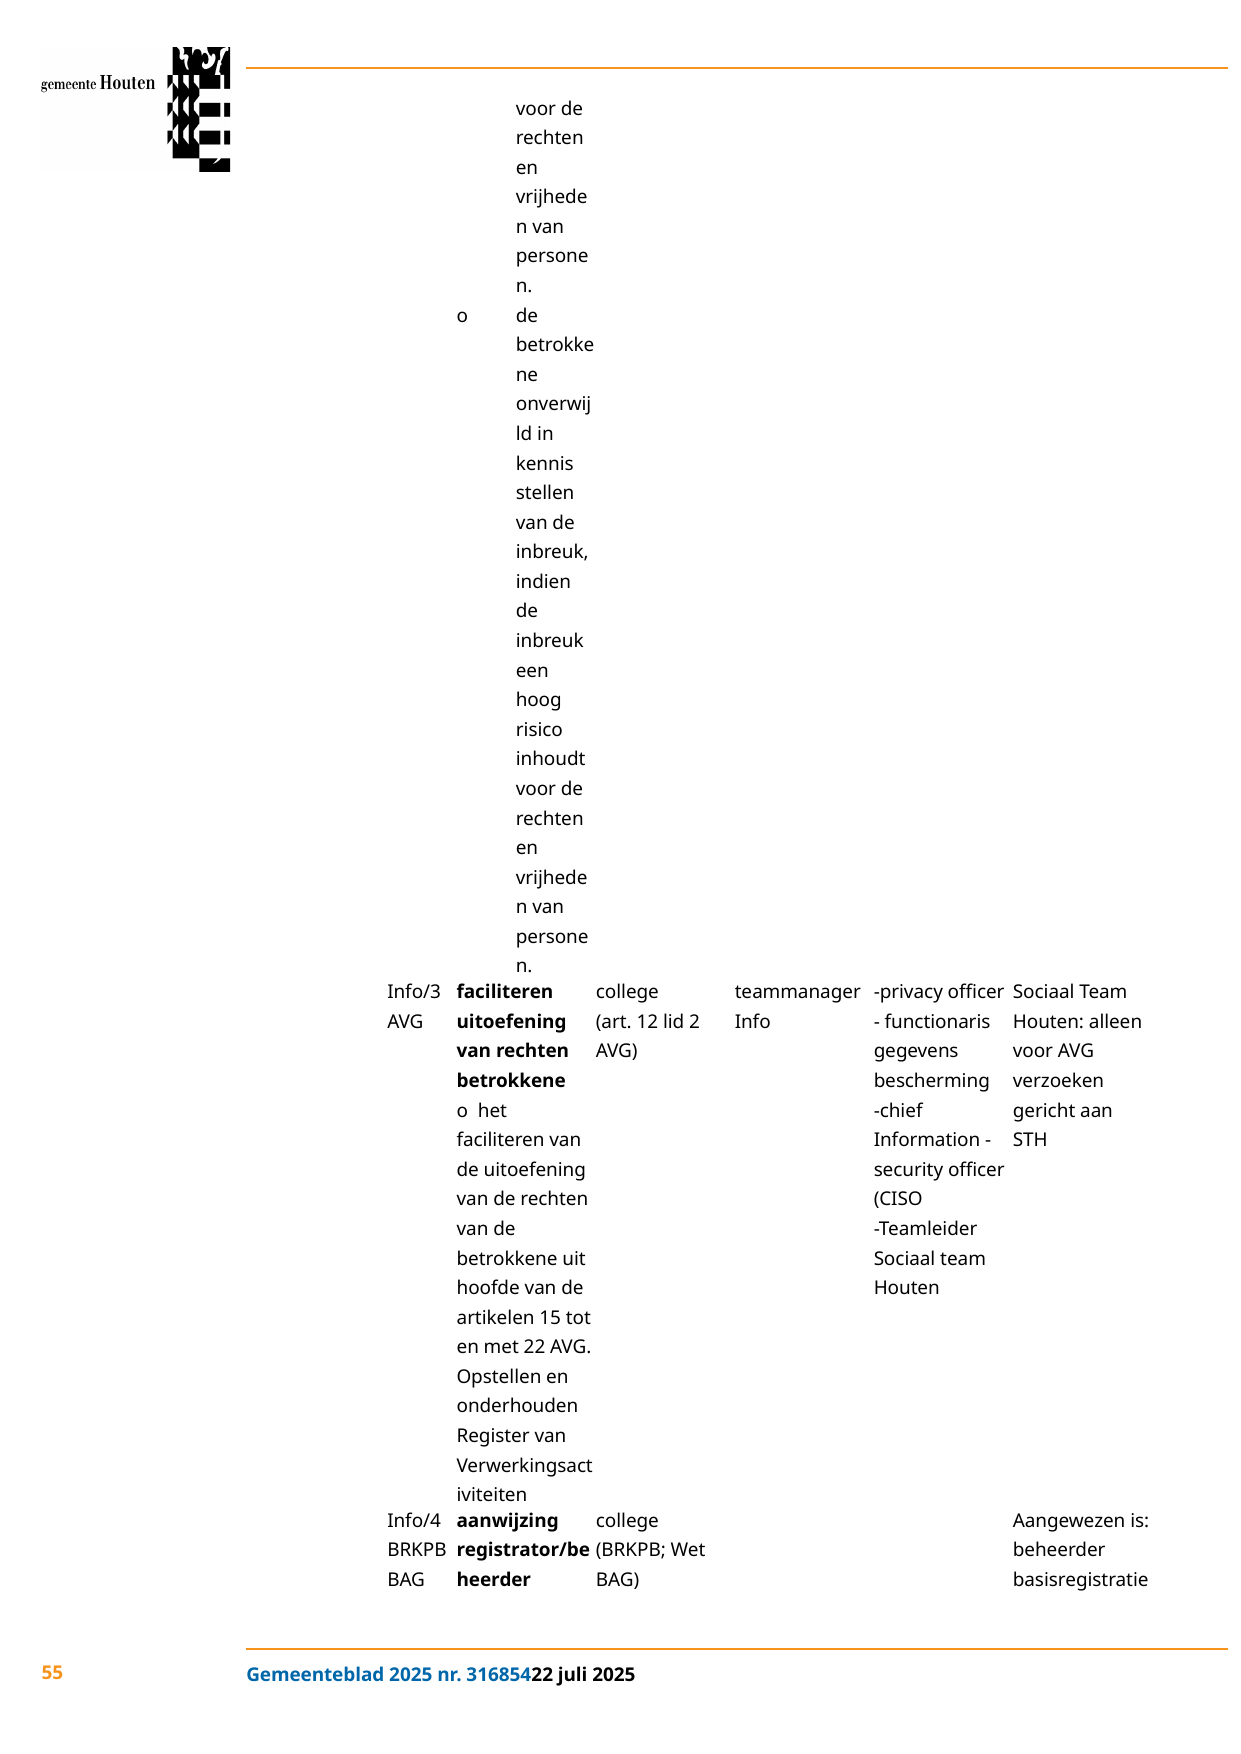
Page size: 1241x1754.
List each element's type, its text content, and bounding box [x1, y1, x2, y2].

table_cell [596, 95, 734, 978]
table_cell teammanager Info [735, 979, 873, 1507]
table_cell [874, 1507, 1013, 1592]
table_cell Info/3 AVG [387, 979, 456, 1507]
table_cell aanwijzing registrator/beheerder [456, 1507, 596, 1592]
table_cell [735, 95, 873, 978]
picture [41, 47, 231, 172]
table_cell Sociaal Team Houten: alleen voor AVG verzoeken gericht aan STH [1013, 979, 1152, 1507]
table_cell [735, 1507, 873, 1592]
table_cell [1013, 95, 1152, 978]
table_cell faciliteren uitoefening van rechten betrokkene o het faciliteren van de uitoefening van de rechten van de betrokkene uit hoofde van de artikelen 15 tot en met 22 AVG. Opstellen en onderhouden Register van Verwerkingsactiviteiten [456, 979, 596, 1507]
table_cell college (art. 12 lid 2 AVG) [596, 979, 734, 1507]
table_cell [874, 95, 1013, 978]
table_cell [248, 979, 387, 1507]
table_cell Aangewezen is: beheerder basisregistratie [1013, 1507, 1152, 1592]
table_cell Info/4 BRKPB BAG [387, 1507, 456, 1592]
table_cell college (BRKPB; Wet BAG) [596, 1507, 734, 1592]
table_cell [248, 95, 387, 978]
table_cell -privacy officer - functionaris gegevens bescherming -chief Information - security officer (CISO -Teamleider Sociaal team Houten [874, 979, 1013, 1507]
table_cell [387, 95, 456, 978]
table_cell voor de rechten en vrijheden van personen. de betrokkene onverwijld in kennis stellen van de inbreuk, indien de inbreuk een hoog risico inhoudt voor de rechten en vrijheden van personen. [456, 95, 596, 978]
table_cell [248, 1507, 387, 1592]
